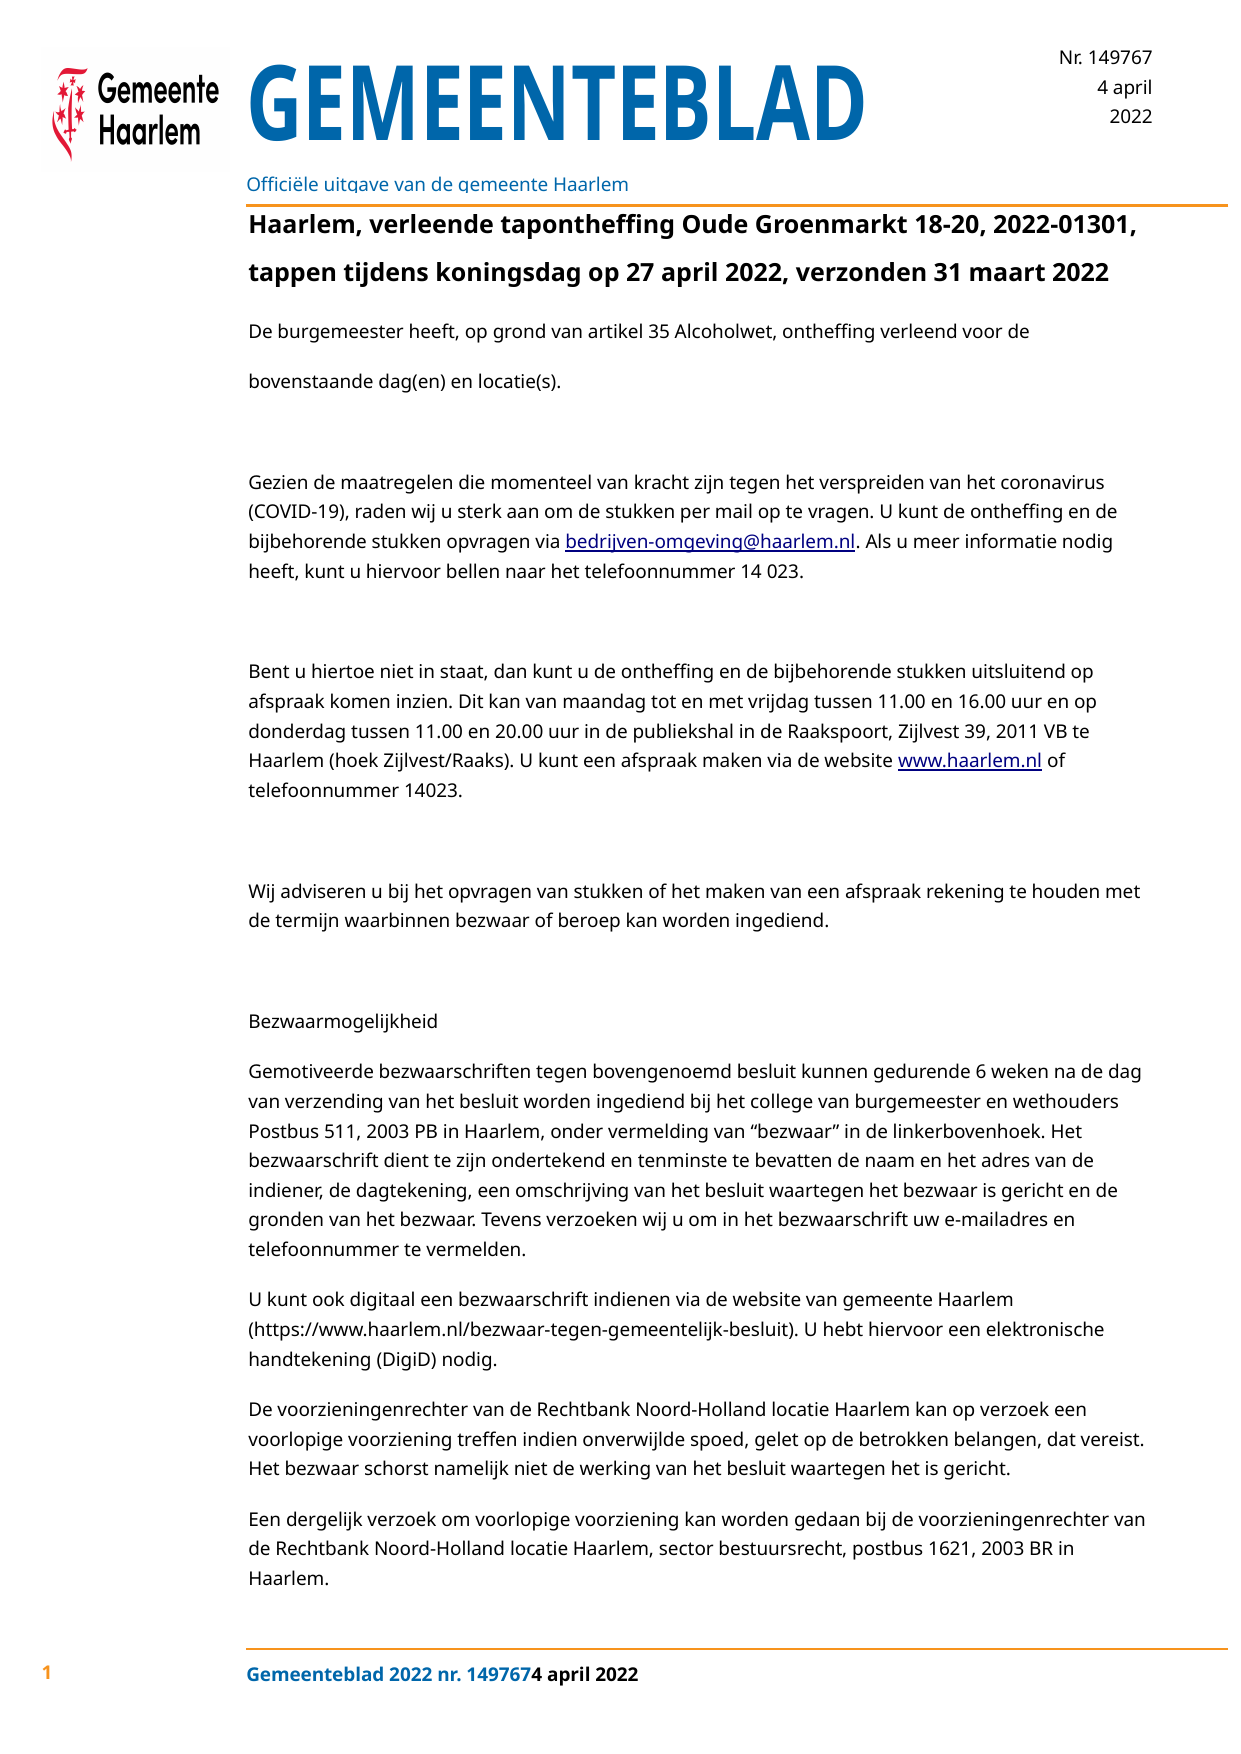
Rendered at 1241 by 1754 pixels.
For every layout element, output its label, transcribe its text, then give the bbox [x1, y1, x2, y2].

text Een dergelijk verzoek om voorlopige voorziening kan worden gedaan bij de voorzieningenrechter van de Rechtbank Noord-Holland locatie Haarlem, sector bestuursrecht, postbus 1621, 2003 BR in Haarlem. [248, 1506, 1152, 1591]
text U kunt ook digitaal een bezwaarschrift indienen via de website van gemeente Haarlem (https://www.haarlem.nl/bezwaar-tegen-gemeentelijk-besluit). U hebt hiervoor een elektronische handtekening (DigiD) nodig. [248, 1287, 1152, 1372]
text Gezien de maatregelen die momenteel van kracht zijn tegen het verspreiden van het coronavirus (COVID-19), raden wij u sterk aan om de stukken per mail op te vragen. U kunt de ontheffing en de bijbehorende stukken opvragen via bedrijven-omgeving@haarlem.nl. Als u meer informatie nodig heeft, kunt u hiervoor bellen naar het telefoonnummer 14 023. [248, 469, 1152, 584]
text De burgemeester heeft, op grond van artikel 35 Alcoholwet, ontheffing verleend voor de [248, 318, 1152, 344]
text Bezwaarmogelijkheid [248, 1008, 1152, 1034]
text Wij adviseren u bij het opvragen van stukken of het maken van een afspraak rekening te houden met de termijn waarbinnen bezwaar of beroep kan worden ingediend. [248, 878, 1152, 933]
text Bent u hiertoe niet in staat, dan kunt u de ontheffing en de bijbehorende stukken uitsluitend op afspraak komen inzien. Dit kan van maandag tot en met vrijdag tussen 11.00 en 16.00 uur en op donderdag tussen 11.00 en 20.00 uur in de publiekshal in de Raakspoort, Zijlvest 39, 2011 VB te Haarlem (hoek Zijlvest/Raaks). U kunt een afspraak maken via de website www.haarlem.nl of telefoonnummer 14023. [248, 659, 1152, 803]
text Haarlem, verleende tapontheffing Oude Groenmarkt 18-20, 2022-01301, tappen tijdens koningsdag op 27 april 2022, verzonden 31 maart 2022 [248, 207, 1152, 288]
text bovenstaande dag(en) en locatie(s). [248, 368, 1152, 394]
text De voorzieningenrechter van de Rechtbank Noord-Holland locatie Haarlem kan op verzoek een voorlopige voorziening treffen indien onverwijlde spoed, gelet op de betrokken belangen, dat vereist. Het bezwaar schorst namelijk niet de werking van het besluit waartegen het is gericht. [248, 1396, 1152, 1481]
text Gemotiveerde bezwaarschriften tegen bovengenoemd besluit kunnen gedurende 6 weken na de dag van verzending van het besluit worden ingediend bij het college van burgemeester en wethouders Postbus 511, 2003 PB in Haarlem, onder vermelding van “bezwaar” in de linkerbovenhoek. Het bezwaarschrift dient te zijn ondertekend en tenminste te bevatten de naam en het adres van de indiener, de dagtekening, een omschrijving van het besluit waartegen het bezwaar is gericht en de gronden van het bezwaar. Tevens verzoeken wij u om in het bezwaarschrift uw e-mailadres en telefoonnummer te vermelden. [248, 1059, 1152, 1262]
picture [41, 47, 231, 172]
